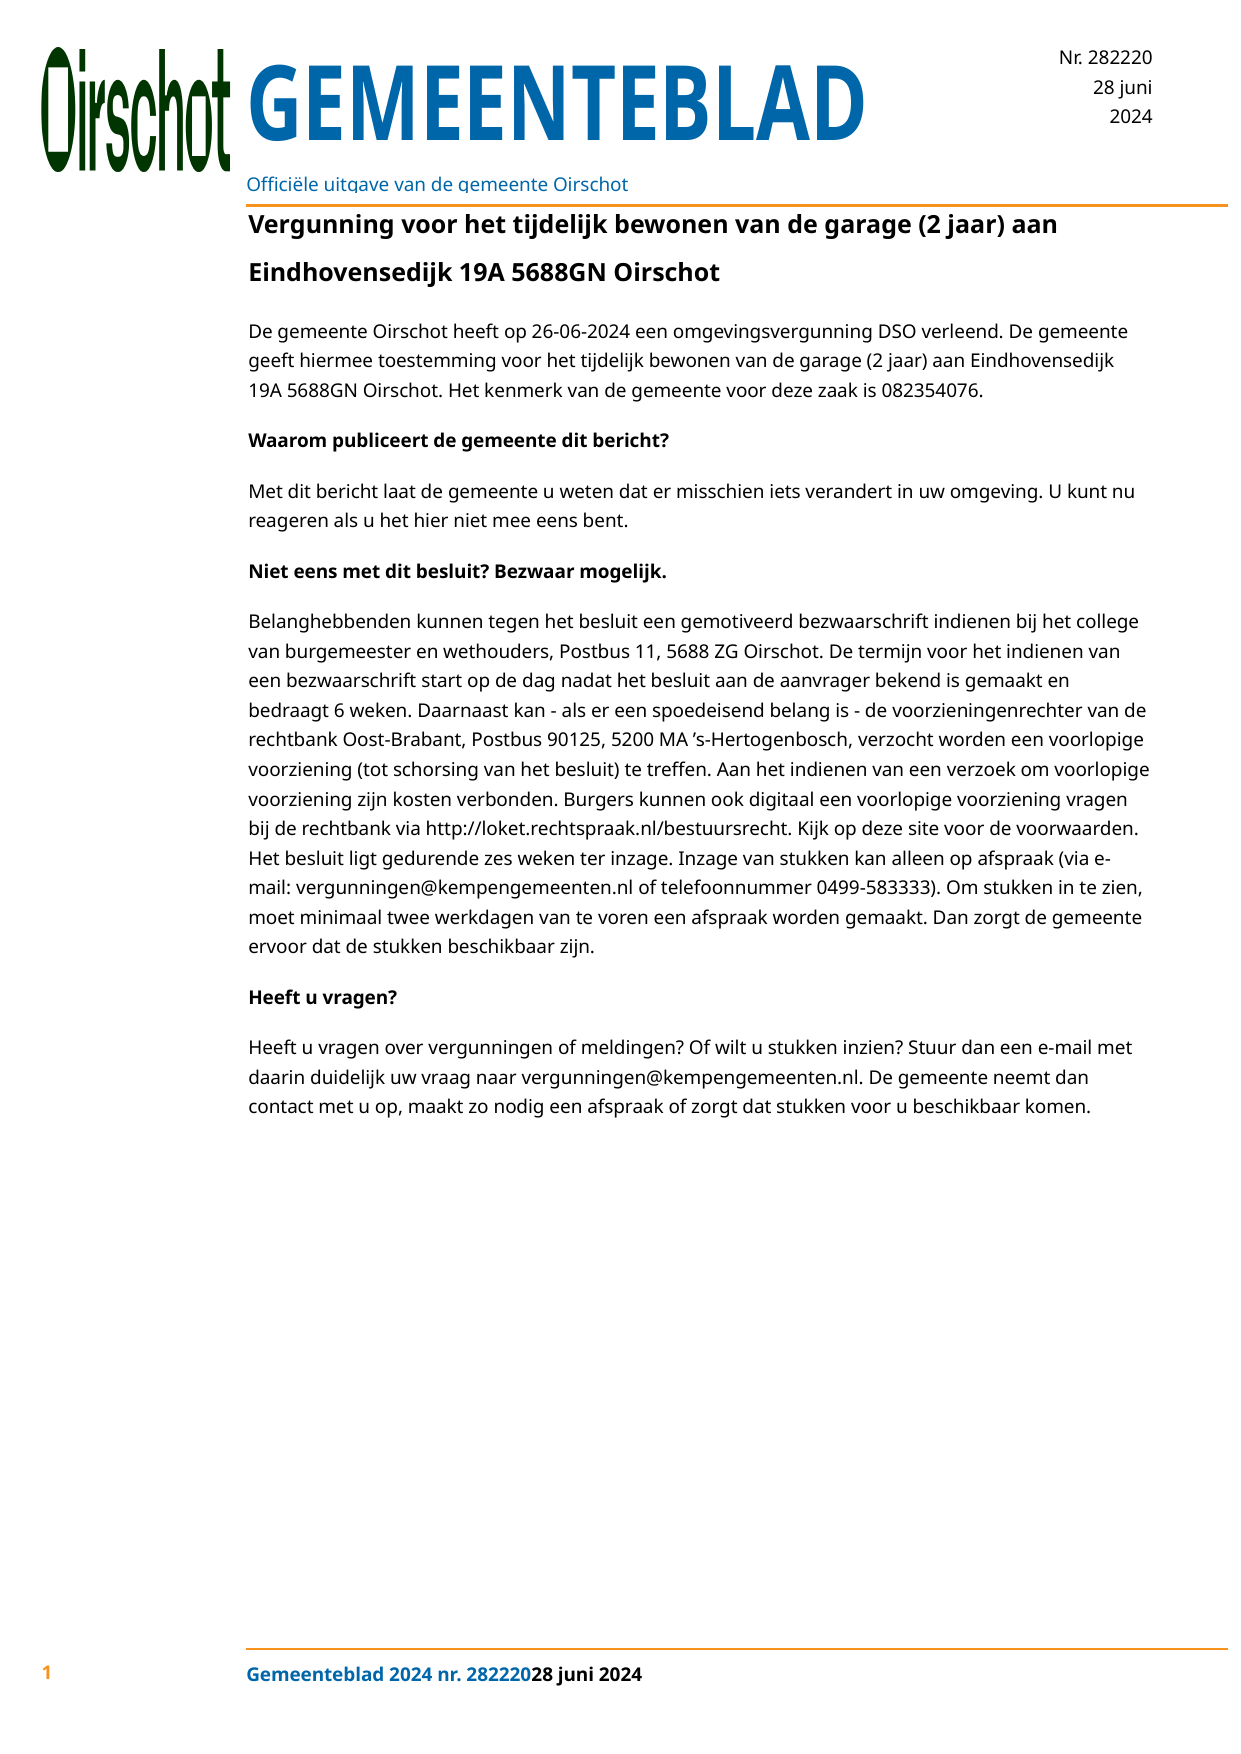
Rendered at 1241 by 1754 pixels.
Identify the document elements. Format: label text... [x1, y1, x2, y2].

text De gemeente Oirschot heeft op 26-06-2024 een omgevingsvergunning DSO verleend. De gemeente geeft hiermee toestemming voor het tijdelijk bewonen van de garage (2 jaar) aan Eindhovensedijk 19A 5688GN Oirschot. Het kenmerk van de gemeente voor deze zaak is 082354076. [248, 318, 1152, 403]
text Belanghebbenden kunnen tegen het besluit een gemotiveerd bezwaarschrift indienen bij het college van burgemeester en wethouders, Postbus 11, 5688 ZG Oirschot. De termijn voor het indienen van een bezwaarschrift start op de dag nadat het besluit aan de aanvrager bekend is gemaakt en bedraagt 6 weken. Daarnaast kan - als er een spoedeisend belang is - de voorzieningenrechter van de rechtbank Oost-Brabant, Postbus 90125, 5200 MA ’s-Hertogenbosch, verzocht worden een voorlopige voorziening (tot schorsing van het besluit) te treffen. Aan het indienen van een verzoek om voorlopige voorziening zijn kosten verbonden. Burgers kunnen ook digitaal een voorlopige voorziening vragen bij de rechtbank via http://loket.rechtspraak.nl/bestuursrecht. Kijk op deze site voor de voorwaarden. Het besluit ligt gedurende zes weken ter inzage. Inzage van stukken kan alleen op afspraak (via e-mail: vergunningen@kempengemeenten.nl of telefoonnummer 0499-583333). Om stukken in te zien, moet minimaal twee werkdagen van te voren een afspraak worden gemaakt. Dan zorgt de gemeente ervoor dat de stukken beschikbaar zijn. [248, 608, 1152, 959]
text Heeft u vragen over vergunningen of meldingen? Of wilt u stukken inzien? Stuur dan een e-mail met daarin duidelijk uw vraag naar vergunningen@kempengemeenten.nl. De gemeente neemt dan contact met u op, maakt zo nodig een afspraak of zorgt dat stukken voor u beschikbaar komen. [248, 1034, 1152, 1119]
text Met dit bericht laat de gemeente u weten dat er misschien iets verandert in uw omgeving. U kunt nu reageren als u het hier niet mee eens bent. [248, 478, 1152, 533]
text Vergunning voor het tijdelijk bewonen van de garage (2 jaar) aan Eindhovensedijk 19A 5688GN Oirschot [248, 207, 1152, 288]
text Waarom publiceert de gemeente dit bericht? [248, 427, 1152, 453]
text Niet eens met dit besluit? Bezwaar mogelijk. [248, 558, 1152, 584]
text Heeft u vragen? [248, 984, 1152, 1010]
picture [41, 47, 231, 172]
